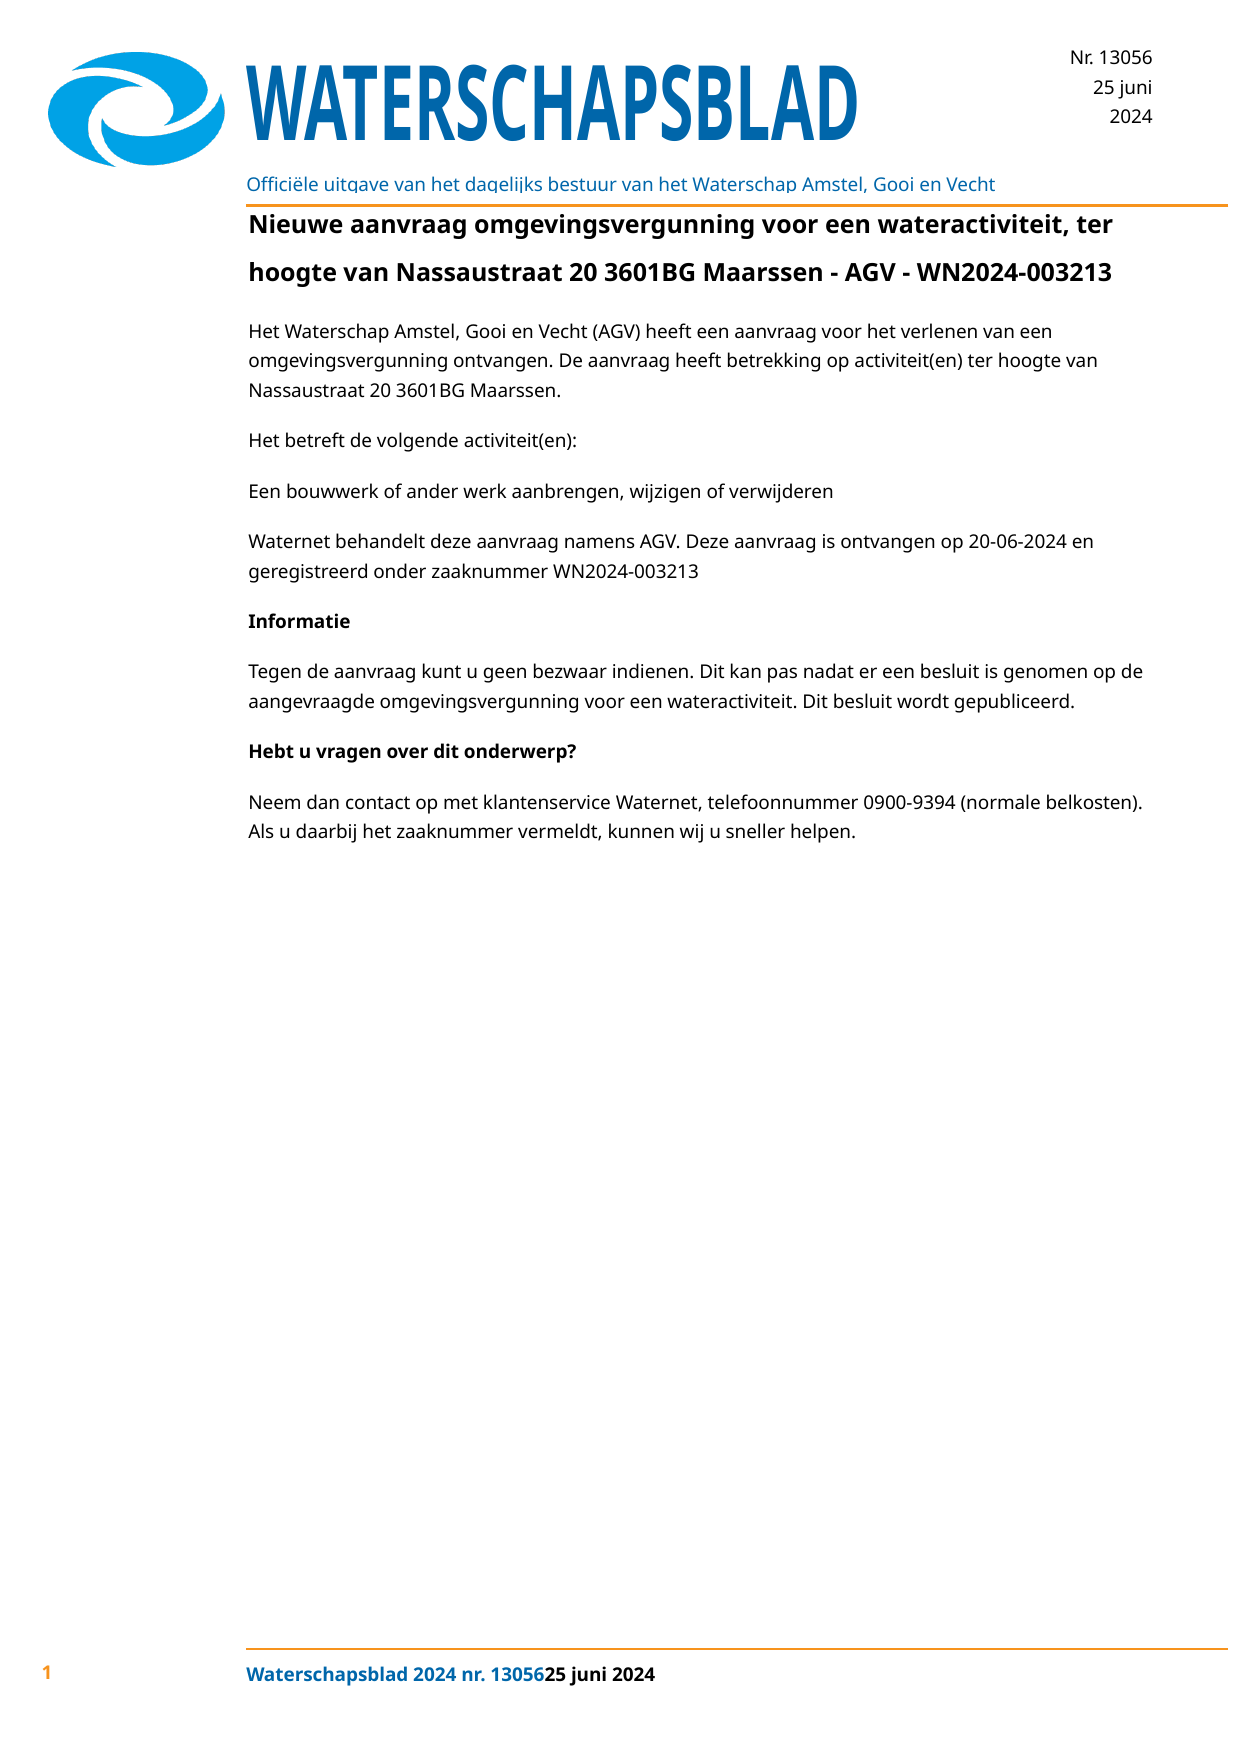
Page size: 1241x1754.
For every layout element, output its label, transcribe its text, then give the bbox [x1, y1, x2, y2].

picture [41, 47, 231, 172]
text Nieuwe aanvraag omgevingsvergunning voor een wateractiviteit, ter hoogte van Nassaustraat 20 3601BG Maarssen - AGV - WN2024-003213 [248, 207, 1152, 288]
text Het Waterschap Amstel, Gooi en Vecht (AGV) heeft een aanvraag voor het verlenen van een omgevingsvergunning ontvangen. De aanvraag heeft betrekking op activiteit(en) ter hoogte van Nassaustraat 20 3601BG Maarssen. [248, 318, 1152, 403]
text Neem dan contact op met klantenservice Waternet, telefoonnummer 0900-9394 (normale belkosten). Als u daarbij het zaaknummer vermeldt, kunnen wij u sneller helpen. [248, 789, 1152, 844]
text Een bouwwerk of ander werk aanbrengen, wijzigen of verwijderen [248, 478, 1152, 504]
text Het betreft de volgende activiteit(en): [248, 427, 1152, 453]
text Informatie [248, 608, 1152, 634]
text Waternet behandelt deze aanvraag namens AGV. Deze aanvraag is ontvangen op 20-06-2024 en geregistreerd onder zaaknummer WN2024-003213 [248, 528, 1152, 584]
text Hebt u vragen over dit onderwerp? [248, 739, 1152, 764]
text Tegen de aanvraag kunt u geen bezwaar indienen. Dit kan pas nadat er een besluit is genomen op de aangevraagde omgevingsvergunning voor een wateractiviteit. Dit besluit wordt gepubliceerd. [248, 659, 1152, 714]
